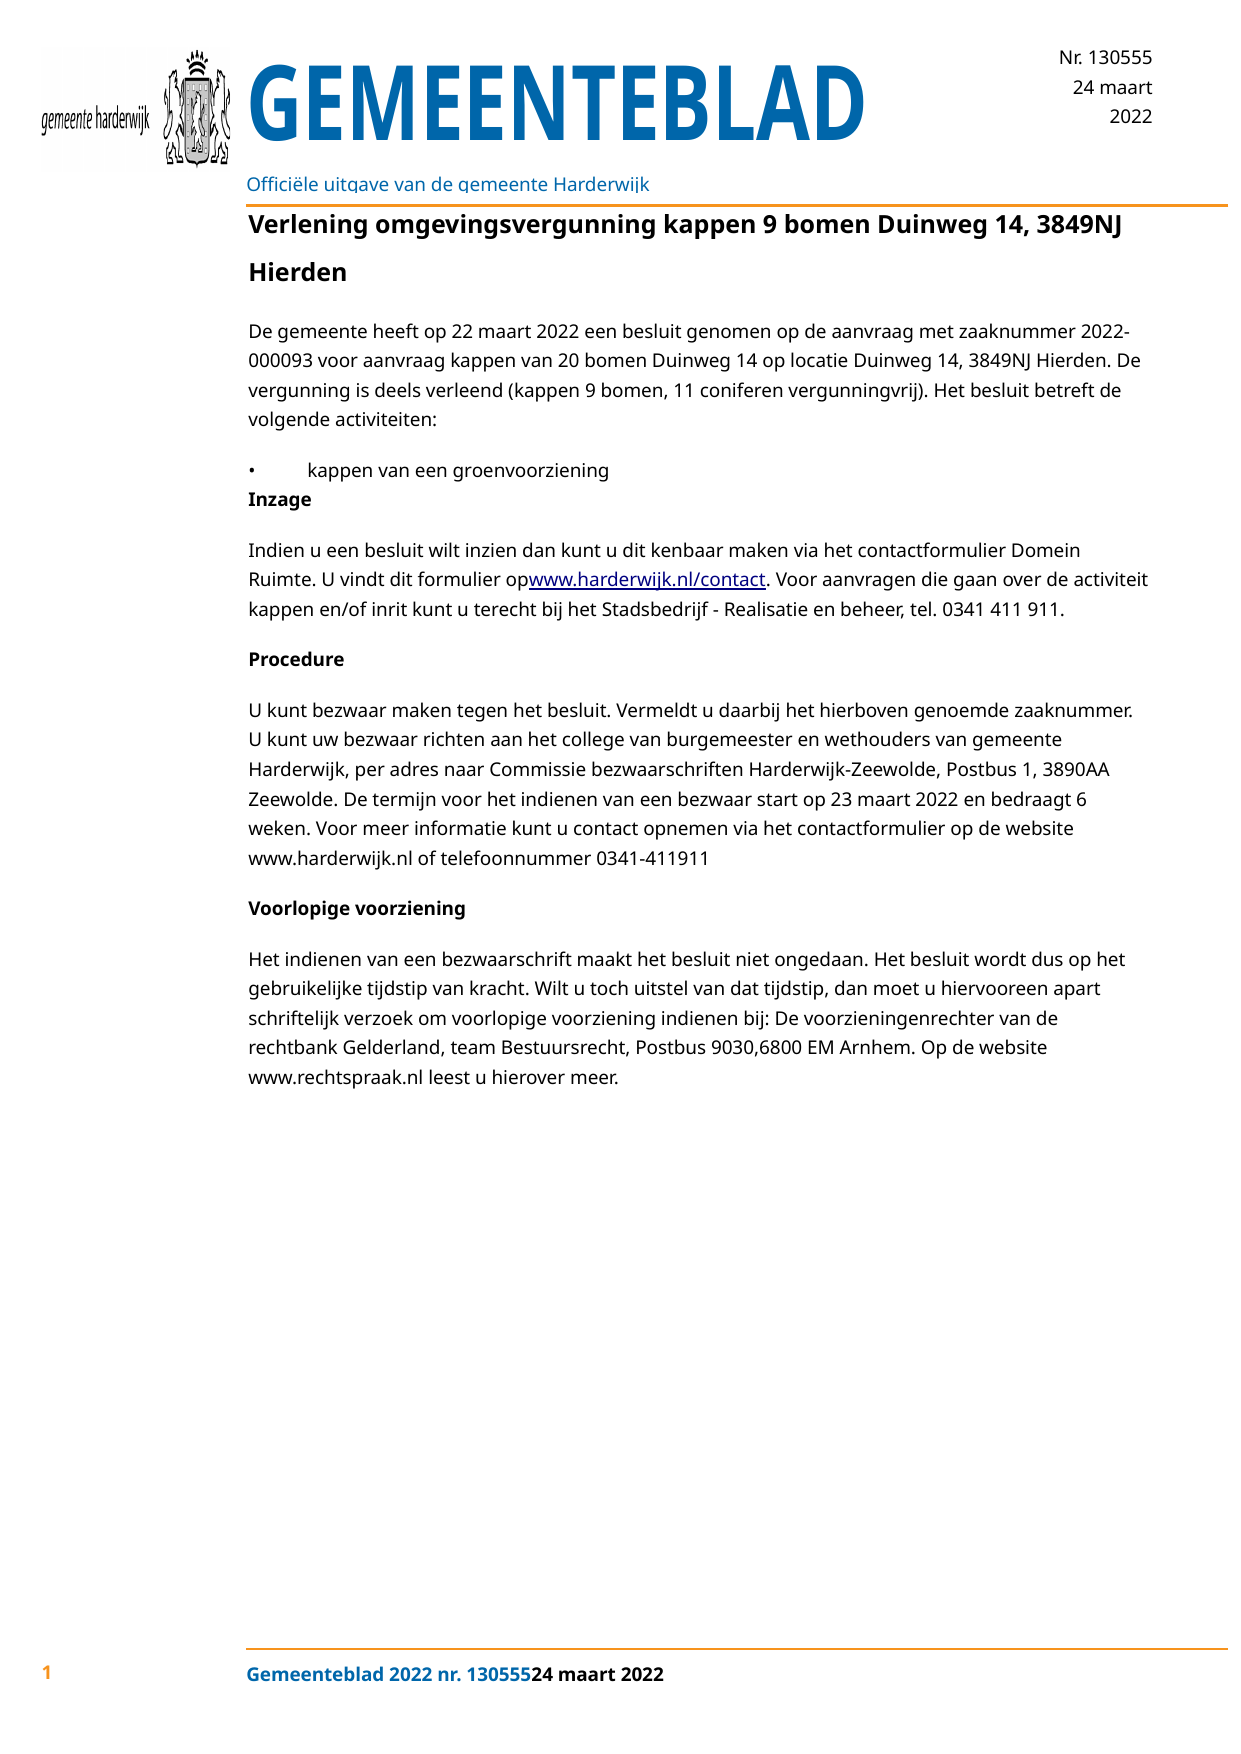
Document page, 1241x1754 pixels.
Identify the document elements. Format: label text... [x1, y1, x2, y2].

text Indien u een besluit wilt inzien dan kunt u dit kenbaar maken via het contactformulier Domein Ruimte. U vindt dit formulier opwww.harderwijk.nl/contact. Voor aanvragen die gaan over de activiteit kappen en/of inrit kunt u terecht bij het Stadsbedrijf - Realisatie en beheer, tel. 0341 411 911. [248, 537, 1152, 622]
text Procedure [248, 647, 1152, 672]
text U kunt bezwaar maken tegen het besluit. Vermeldt u daarbij het hierboven genoemde zaaknummer. U kunt uw bezwaar richten aan het college van burgemeester en wethouders van gemeente Harderwijk, per adres naar Commissie bezwaarschriften Harderwijk-Zeewolde, Postbus 1, 3890AA Zeewolde. De termijn voor het indienen van een bezwaar start op 23 maart 2022 en bedraagt 6 weken. Voor meer informatie kunt u contact opnemen via het contactformulier op de website www.harderwijk.nl of telefoonnummer 0341-411911 [248, 697, 1152, 871]
picture [41, 47, 231, 172]
list kappen van een groenvoorziening [248, 457, 1152, 483]
text De gemeente heeft op 22 maart 2022 een besluit genomen op de aanvraag met zaaknummer 2022-000093 voor aanvraag kappen van 20 bomen Duinweg 14 op locatie Duinweg 14, 3849NJ Hierden. De vergunning is deels verleend (kappen 9 bomen, 11 coniferen vergunningvrij). Het besluit betreft de volgende activiteiten: [248, 318, 1152, 432]
text Voorlopige voorziening [248, 895, 1152, 921]
text Het indienen van een bezwaarschrift maakt het besluit niet ongedaan. Het besluit wordt dus op het gebruikelijke tijdstip van kracht. Wilt u toch uitstel van dat tijdstip, dan moet u hiervooreen apart schriftelijk verzoek om voorlopige voorziening indienen bij: De voorzieningenrechter van de rechtbank Gelderland, team Bestuursrecht, Postbus 9030,6800 EM Arnhem. Op de website www.rechtspraak.nl leest u hierover meer. [248, 946, 1152, 1090]
text Inzage [248, 487, 1152, 512]
text Verlening omgevingsvergunning kappen 9 bomen Duinweg 14, 3849NJ Hierden [248, 207, 1152, 288]
